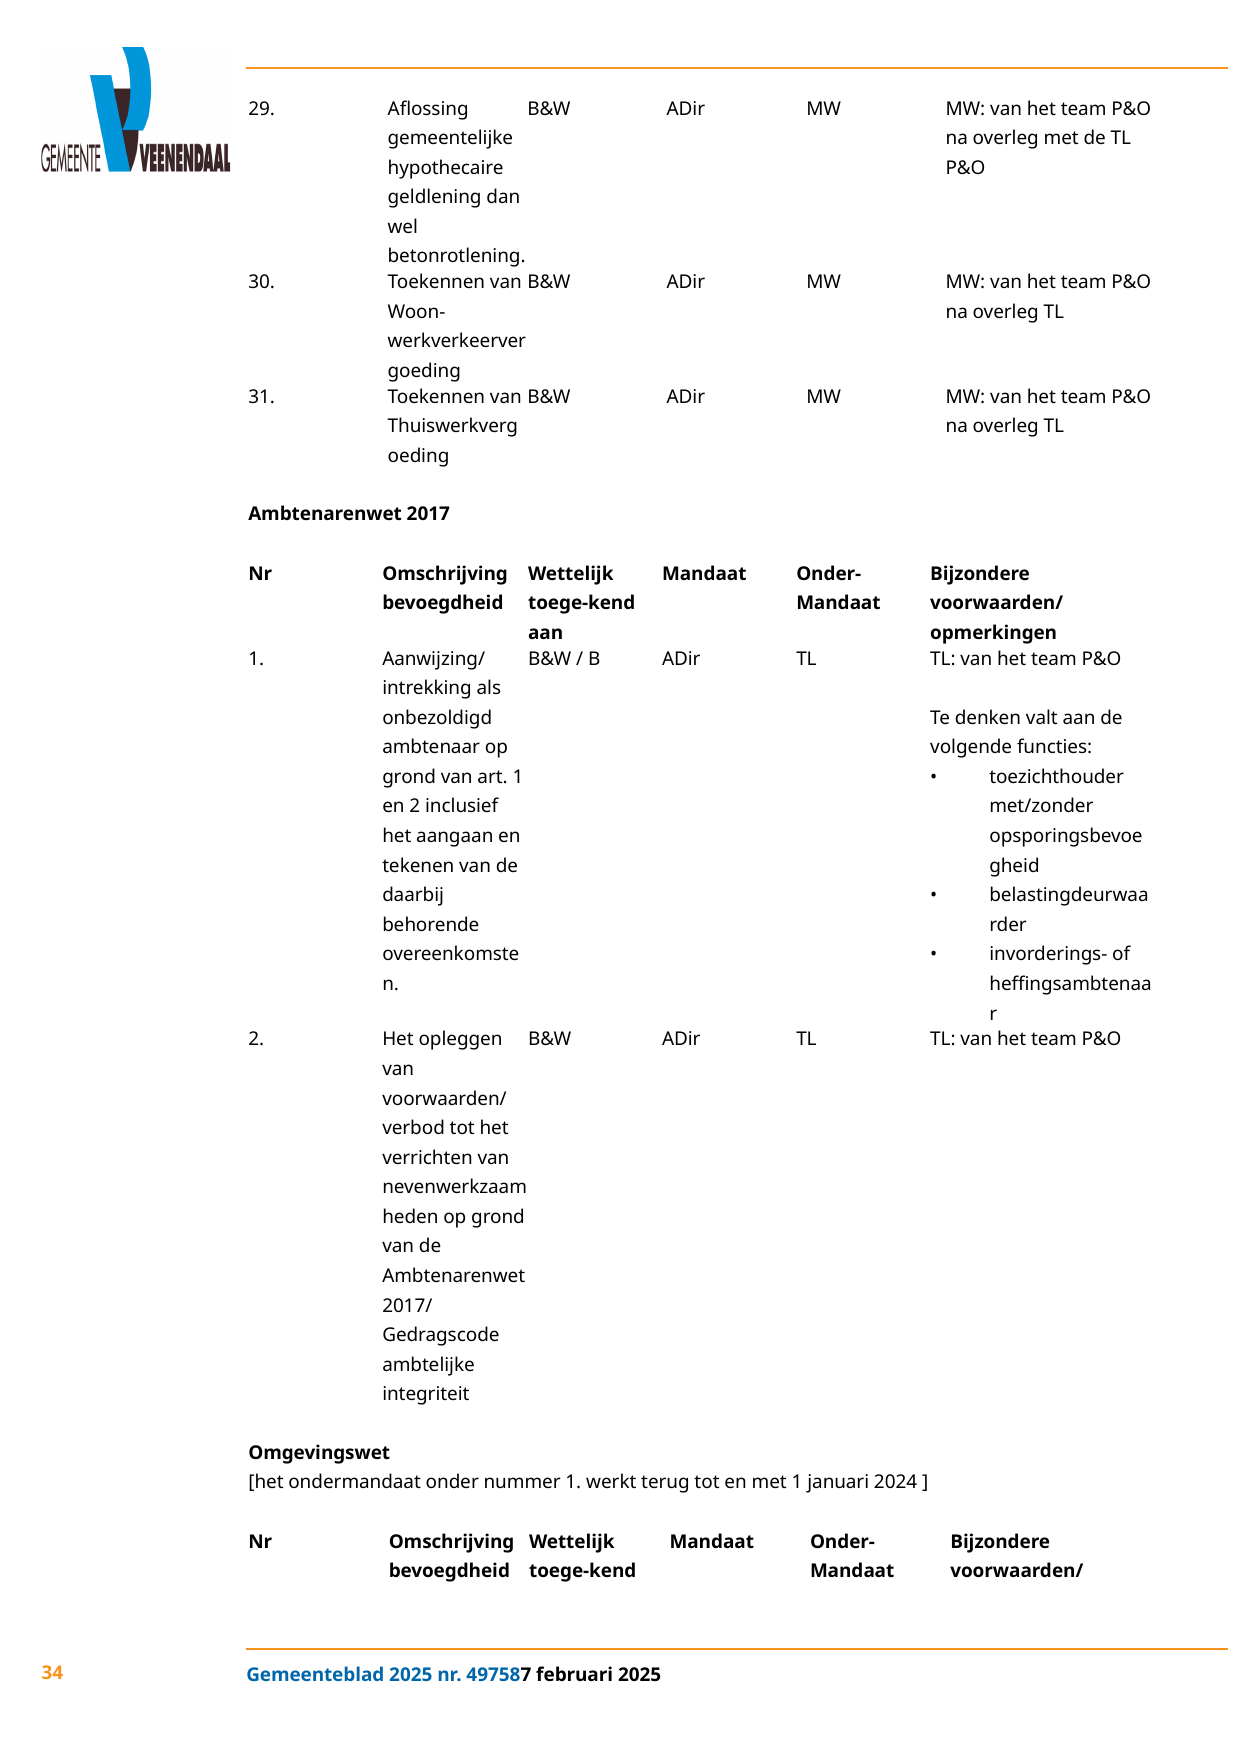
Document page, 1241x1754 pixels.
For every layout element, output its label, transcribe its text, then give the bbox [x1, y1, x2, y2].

table_cell MW: van het team P&O na overleg TL [945, 269, 1152, 383]
table_header Omschrijving bevoegdheid [382, 560, 528, 645]
table_cell TL [796, 1026, 930, 1406]
table_cell ADir [662, 645, 796, 1026]
table_cell Het opleggen van voorwaarden/ verbod tot het verrichten van nevenwerkzaamheden op grond van de Ambtenarenwet 2017/ Gedragscode ambtelijke integriteit [382, 1026, 528, 1406]
picture [123, 47, 231, 172]
table_cell MW: van het team P&O na overleg met de TL P&O [945, 95, 1152, 268]
table_header Mandaat [662, 560, 796, 645]
table_cell ADir [666, 383, 806, 468]
text Ambtenarenwet 2017 [248, 501, 1152, 526]
table_header Mandaat [669, 1528, 810, 1583]
table_cell 1. [248, 645, 382, 1026]
table_header Bijzondere voorwaarden/ opmerkingen [930, 560, 1152, 645]
table_header Omschrijving bevoegdheid [389, 1528, 529, 1583]
table_cell Aflossing gemeentelijke hypothecaire geldlening dan wel betonrotlening. [388, 95, 527, 268]
picture [41, 47, 130, 172]
table_header Nr [248, 560, 382, 645]
table_cell 2. [248, 1026, 382, 1406]
table_header Wettelijk toege-kend [529, 1528, 669, 1583]
table_cell MW [806, 269, 945, 383]
table_cell MW [806, 383, 945, 468]
table_cell Toekennen van Woon-werkverkeervergoeding [388, 269, 527, 383]
table_header Wettelijk toege-kend aan [528, 560, 662, 645]
text Omgevingswet [248, 1439, 1152, 1465]
table_cell [248, 95, 387, 268]
table_cell B&W / B [528, 645, 662, 1026]
table_cell B&W [527, 95, 666, 268]
table_cell TL: van het team P&O [930, 1026, 1152, 1406]
table_header Onder- Mandaat [810, 1528, 950, 1583]
table_header Bijzondere voorwaarden/ [950, 1528, 1152, 1583]
table_cell B&W [528, 1026, 662, 1406]
table_cell Toekennen van Thuiswerkvergoeding [388, 383, 527, 468]
table_header Nr [248, 1528, 388, 1583]
table_cell [248, 269, 387, 383]
table_cell B&W [527, 383, 666, 468]
text [het ondermandaat onder nummer 1. werkt terug tot en met 1 januari 2024 ] [248, 1469, 1152, 1494]
table_cell ADir [666, 269, 806, 383]
table_cell [248, 383, 387, 468]
table_header Onder- Mandaat [796, 560, 930, 645]
table_cell TL: van het team P&O Te denken valt aan de volgende functies: toezichthouder met/zonder opsporingsbevoegheid belastingdeurwaarder invorderings- of heffingsambtenaar [930, 645, 1152, 1026]
table_cell Aanwijzing/intrekking als onbezoldigd ambtenaar op grond van art. 1 en 2 inclusief het aangaan en tekenen van de daarbij behorende overeenkomsten. [382, 645, 528, 1026]
table_cell ADir [666, 95, 806, 268]
table_cell MW: van het team P&O na overleg TL [945, 383, 1152, 468]
table_cell MW [806, 95, 945, 268]
table_cell TL [796, 645, 930, 1026]
table_cell B&W [527, 269, 666, 383]
table_cell ADir [662, 1026, 796, 1406]
